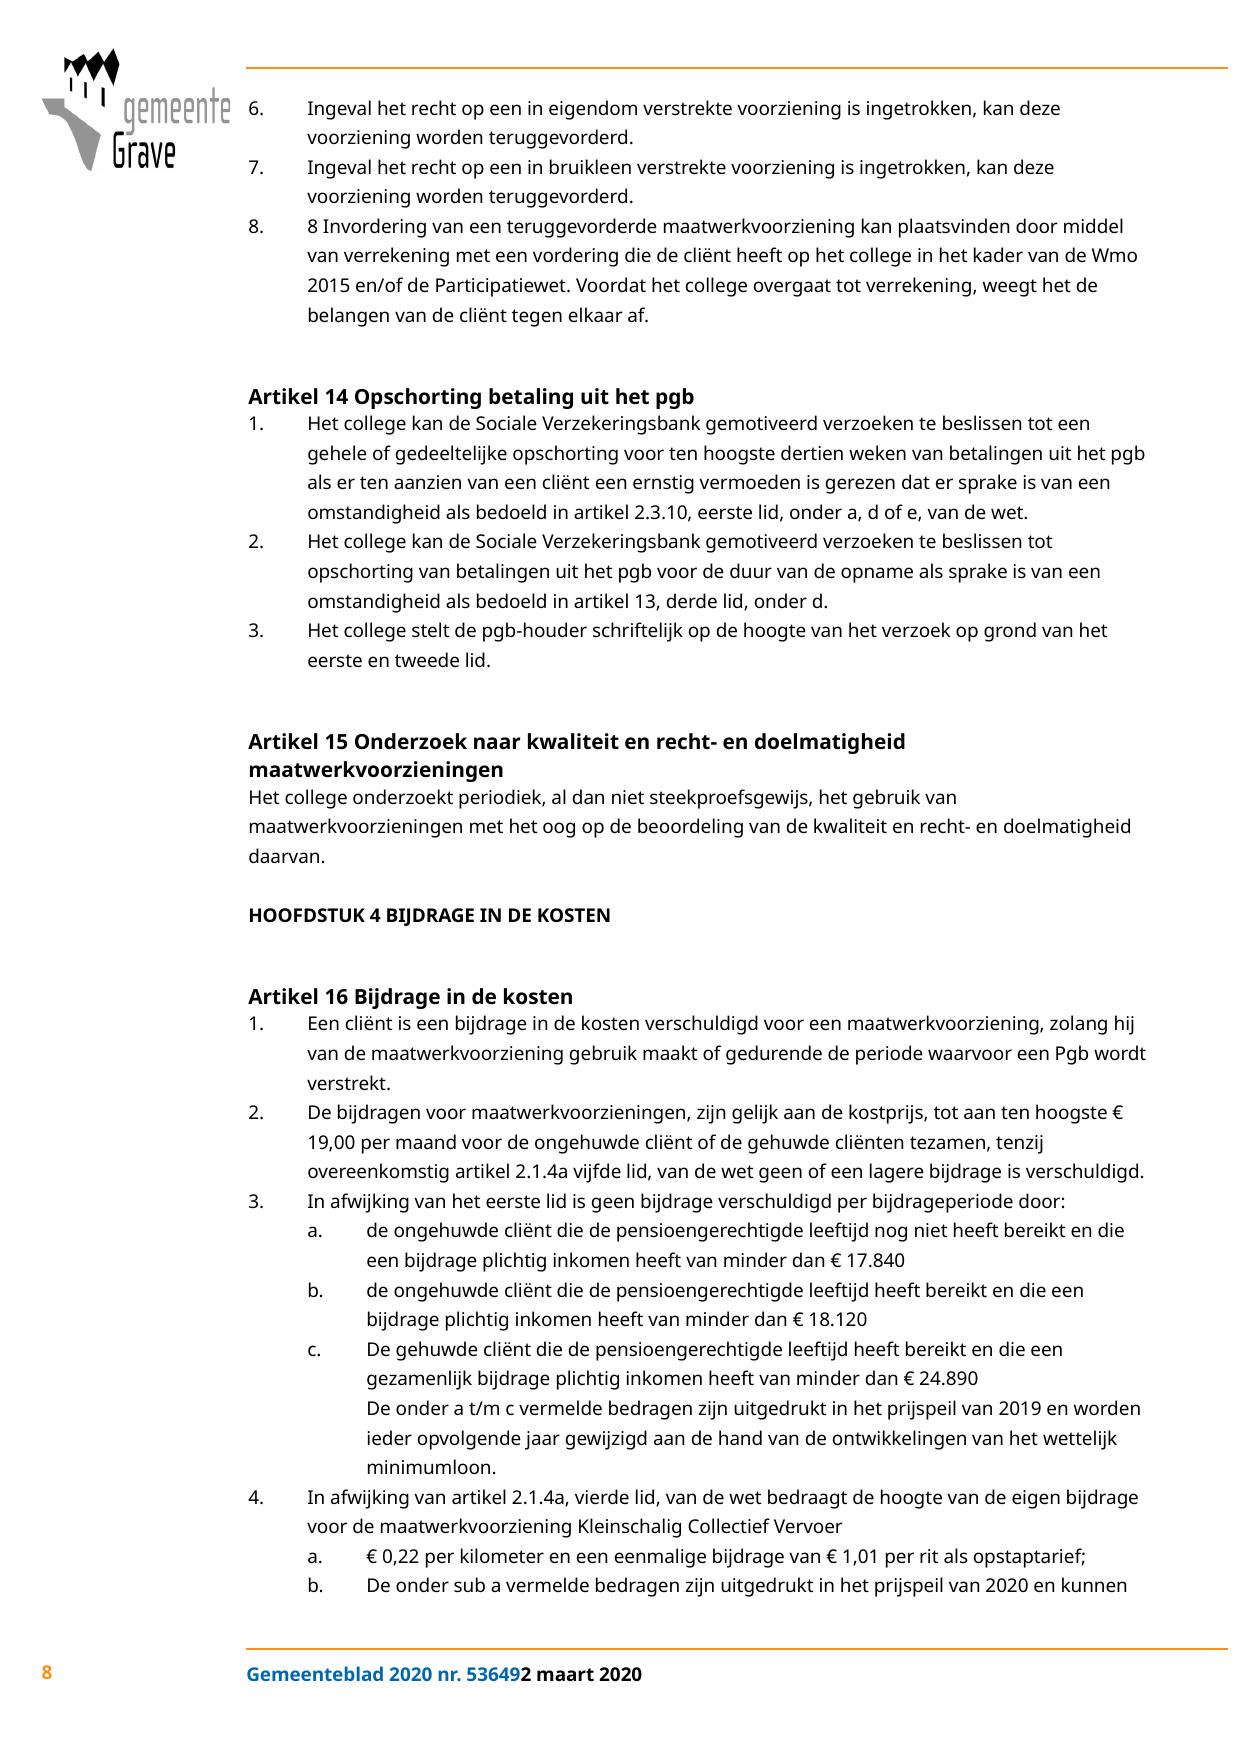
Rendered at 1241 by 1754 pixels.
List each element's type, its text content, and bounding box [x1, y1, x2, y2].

list In afwijking van het eerste lid is geen bijdrage verschuldigd per bijdrageperiode door: [248, 1188, 1152, 1214]
list De gehuwde cliënt die de pensioengerechtigde leeftijd heeft bereikt en die een gezamenlijk bijdrage plichtig inkomen heeft van minder dan € 24.890 [307, 1336, 1152, 1391]
list Ingeval het recht op een in bruikleen verstrekte voorziening is ingetrokken, kan deze voorziening worden teruggevorderd. [248, 154, 1152, 209]
list € 0,22 per kilometer en een eenmalige bijdrage van € 1,01 per rit als opstaptarief; [307, 1543, 1152, 1569]
text HOOFDSTUK 4 BIJDRAGE IN DE KOSTEN [248, 902, 1152, 928]
list De onder sub a vermelde bedragen zijn uitgedrukt in het prijspeil van 2020 en kunnen [307, 1573, 1152, 1598]
text Artikel 14 Opschorting betaling uit het pgb [248, 382, 1152, 410]
text Het college onderzoekt periodiek, al dan niet steekproefsgewijs, het gebruik van maatwerkvoorzieningen met het oog op de beoordeling van de kwaliteit en recht- en doelmatigheid daarvan. [248, 784, 1152, 869]
list Het college kan de Sociale Verzekeringsbank gemotiveerd verzoeken te beslissen tot een gehele of gedeeltelijke opschorting voor ten hoogste dertien weken van betalingen uit het pgb als er ten aanzien van een cliënt een ernstig vermoeden is gerezen dat er sprake is van een omstandigheid als bedoeld in artikel 2.3.10, eerste lid, onder a, d of e, van de wet. [248, 410, 1152, 525]
list Het college kan de Sociale Verzekeringsbank gemotiveerd verzoeken te beslissen tot opschorting van betalingen uit het pgb voor de duur van de opname als sprake is van een omstandigheid als bedoeld in artikel 13, derde lid, onder d. [248, 529, 1152, 613]
list In afwijking van artikel 2.1.4a, vierde lid, van de wet bedraagt de hoogte van de eigen bijdrage voor de maatwerkvoorziening Kleinschalig Collectief Vervoer [248, 1484, 1152, 1539]
text Artikel 15 Onderzoek naar kwaliteit en recht- en doelmatigheid maatwerkvoorzieningen [248, 727, 1152, 784]
list 8 Invordering van een teruggevorderde maatwerkvoorziening kan plaatsvinden door middel van verrekening met een vordering die de cliënt heeft op het college in het kader van de Wmo 2015 en/of de Participatiewet. Voordat het college overgaat tot verrekening, weegt het de belangen van de cliënt tegen elkaar af. [248, 213, 1152, 328]
text Artikel 16 Bijdrage in de kosten [248, 982, 1152, 1011]
list Ingeval het recht op een in eigendom verstrekte voorziening is ingetrokken, kan deze voorziening worden teruggevorderd. [248, 95, 1152, 150]
list De onder a t/m c vermelde bedragen zijn uitgedrukt in het prijspeil van 2019 en worden ieder opvolgende jaar gewijzigd aan de hand van de ontwikkelingen van het wettelijk minimumloon. [307, 1395, 1152, 1480]
list de ongehuwde cliënt die de pensioengerechtigde leeftijd nog niet heeft bereikt en die een bijdrage plichtig inkomen heeft van minder dan € 17.840 [307, 1218, 1152, 1273]
list Het college stelt de pgb-houder schriftelijk op de hoogte van het verzoek op grond van het eerste en tweede lid. [248, 617, 1152, 673]
list De bijdragen voor maatwerkvoorzieningen, zijn gelijk aan de kostprijs, tot aan ten hoogste € 19,00 per maand voor de ongehuwde cliënt of de gehuwde cliënten tezamen, tenzij overeenkomstig artikel 2.1.4a vijfde lid, van de wet geen of een lagere bijdrage is verschuldigd. [248, 1099, 1152, 1184]
list Een cliënt is een bijdrage in de kosten verschuldigd voor een maatwerkvoorziening, zolang hij van de maatwerkvoorziening gebruik maakt of gedurende de periode waarvoor een Pgb wordt verstrekt. [248, 1011, 1152, 1096]
picture [41, 47, 231, 172]
list de ongehuwde cliënt die de pensioengerechtigde leeftijd heeft bereikt en die een bijdrage plichtig inkomen heeft van minder dan € 18.120 [307, 1277, 1152, 1332]
